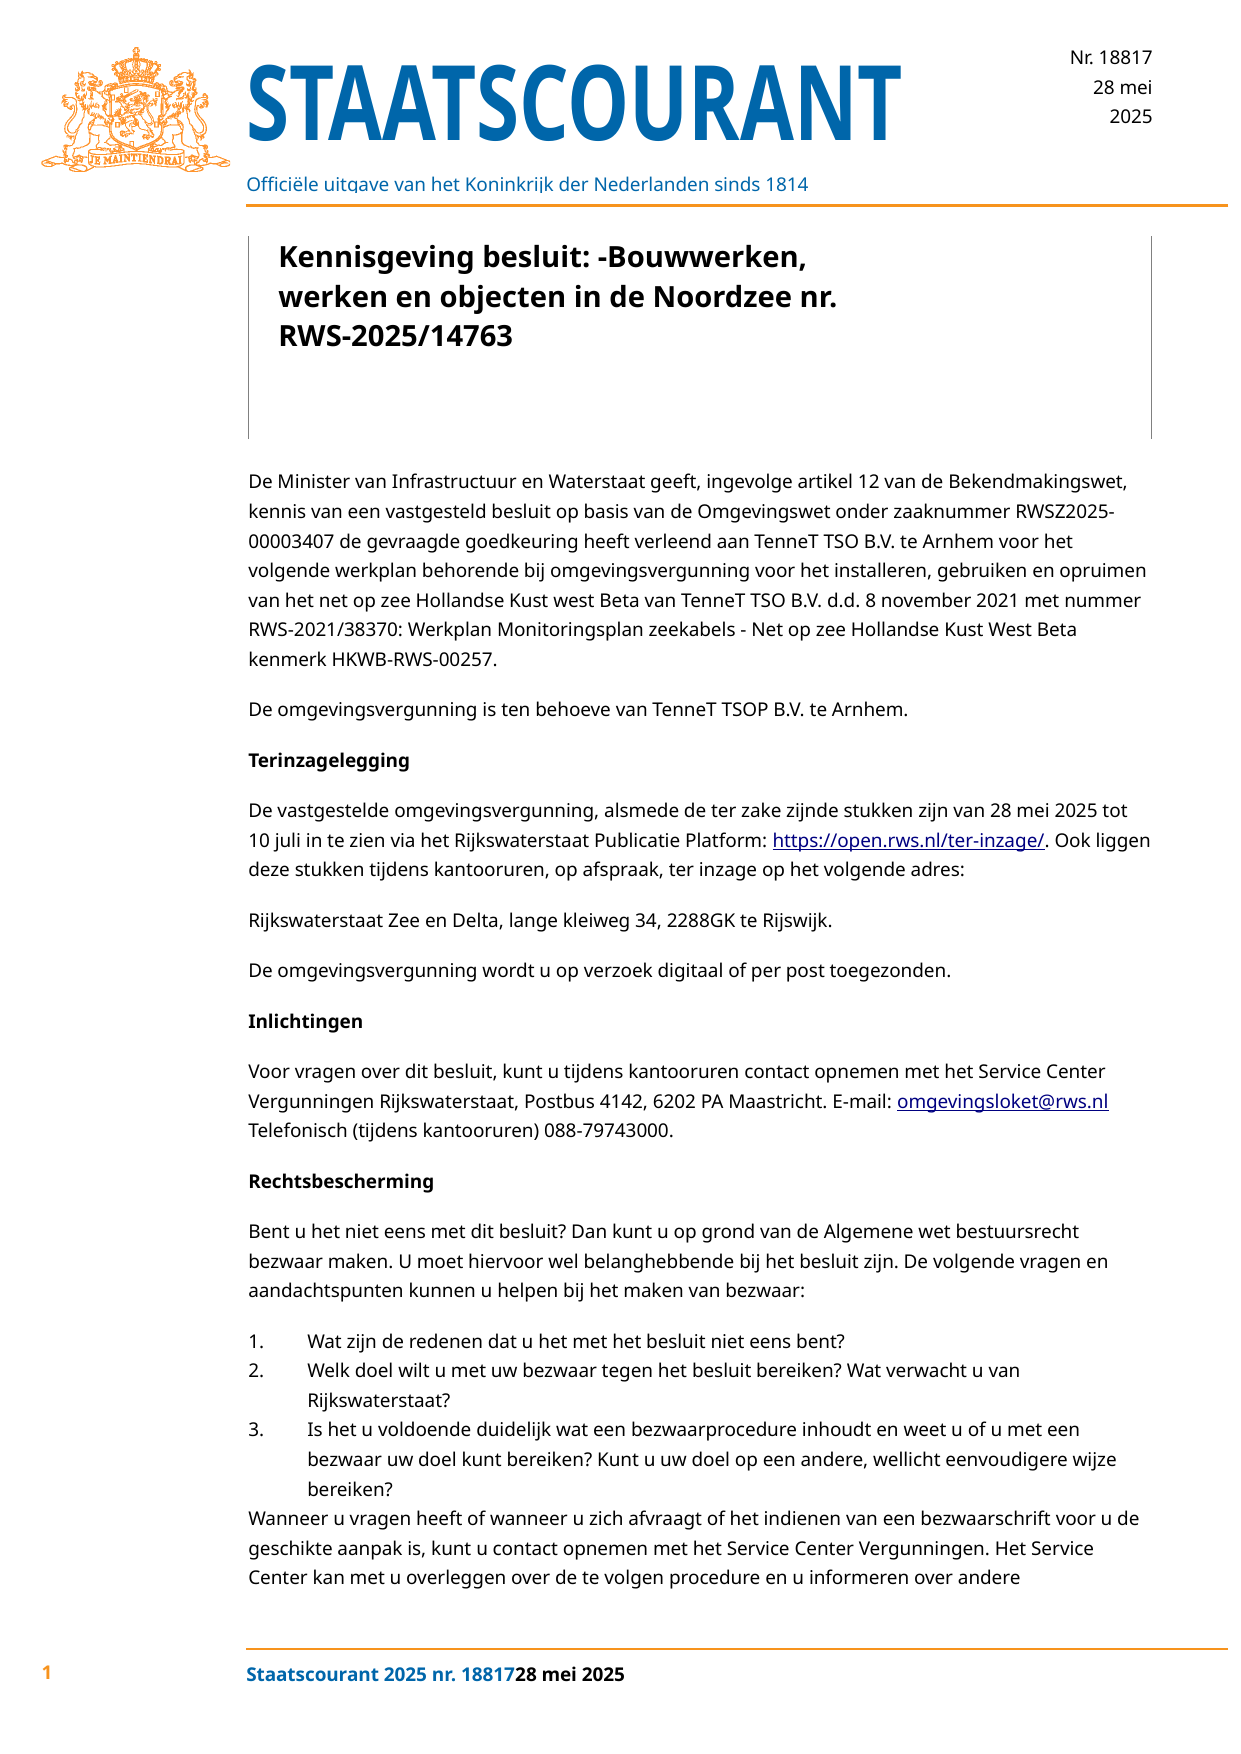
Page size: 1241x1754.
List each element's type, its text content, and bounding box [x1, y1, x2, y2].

picture [912, 236, 1090, 414]
table_header [850, 236, 912, 413]
text Terinzagelegging [248, 747, 1152, 773]
text Rechtsbescherming [248, 1168, 1152, 1193]
list Welk doel wilt u met uw bezwaar tegen het besluit bereiken? Wat verwacht u van Rijkswaterstaat? [248, 1357, 1152, 1413]
text De omgevingsvergunning is ten behoeve van TenneT TSOP B.V. te Arnhem. [248, 697, 1152, 722]
text De omgevingsvergunning wordt u op verzoek digitaal of per post toegezonden. [248, 957, 1152, 983]
list Is het u voldoende duidelijk wat een bezwaarprocedure inhoudt en weet u of u met een bezwaar uw doel kunt bereiken? Kunt u uw doel op een andere, wellicht eenvoudigere wijze bereiken? [248, 1417, 1152, 1501]
text Voor vragen over dit besluit, kunt u tijdens kantooruren contact opnemen met het Service Center Vergunningen Rijkswaterstaat, Postbus 4142, 6202 PA Maastricht. E-mail: omgevingsloket@rws.nl Telefonisch (tijdens kantooruren) 088-79743000. [248, 1058, 1152, 1143]
table_header [850, 414, 1151, 439]
text Rijkswaterstaat Zee en Delta, lange kleiweg 34, 2288GK te Rijswijk. [248, 907, 1152, 933]
text Inlichtingen [248, 1008, 1152, 1033]
text De Minister van Infrastructuur en Waterstaat geeft, ingevolge artikel 12 van de Bekendmakingswet, kennis van een vastgesteld besluit op basis van de Omgevingswet onder zaaknummer RWSZ2025-00003407 de gevraagde goedkeuring heeft verleend aan TenneT TSO B.V. te Arnhem voor het volgende werkplan behorende bij omgevingsvergunning voor het installeren, gebruiken en opruimen van het net op zee Hollandse Kust west Beta van TenneT TSO B.V. d.d. 8 november 2021 met nummer RWS-2021/38370: Werkplan Monitoringsplan zeekabels - Net op zee Hollandse Kust West Beta kenmerk HKWB-RWS-00257. [248, 469, 1152, 672]
text Wanneer u vragen heeft of wanneer u zich afvraagt of het indienen van een bezwaarschrift voor u de geschikte aanpak is, kunt u contact opnemen met het Service Center Vergunningen. Het Service Center kan met u overleggen over de te volgen procedure en u informeren over andere [248, 1505, 1152, 1590]
table_header [1090, 236, 1151, 413]
text De vastgestelde omgevingsvergunning, alsmede de ter zake zijnde stukken zijn van 28 mei 2025 tot 10 juli in te zien via het Rijkswaterstaat Publicatie Platform: https://open.rws.nl/ter-inzage/. Ook liggen deze stukken tijdens kantooruren, op afspraak, ter inzage op het volgende adres: [248, 797, 1152, 882]
table_header Kennisgeving besluit: -Bouwwerken, werken en objecten in de Noordzee nr. RWS-2025/14763 [249, 236, 850, 439]
list Wat zijn de redenen dat u het met het besluit niet eens bent? [248, 1328, 1152, 1353]
picture [41, 47, 231, 172]
text Bent u het niet eens met dit besluit? Dan kunt u op grond van de Algemene wet bestuursrecht bezwaar maken. U moet hiervoor wel belanghebbende bij het besluit zijn. De volgende vragen en aandachtspunten kunnen u helpen bij het maken van bezwaar: [248, 1218, 1152, 1303]
